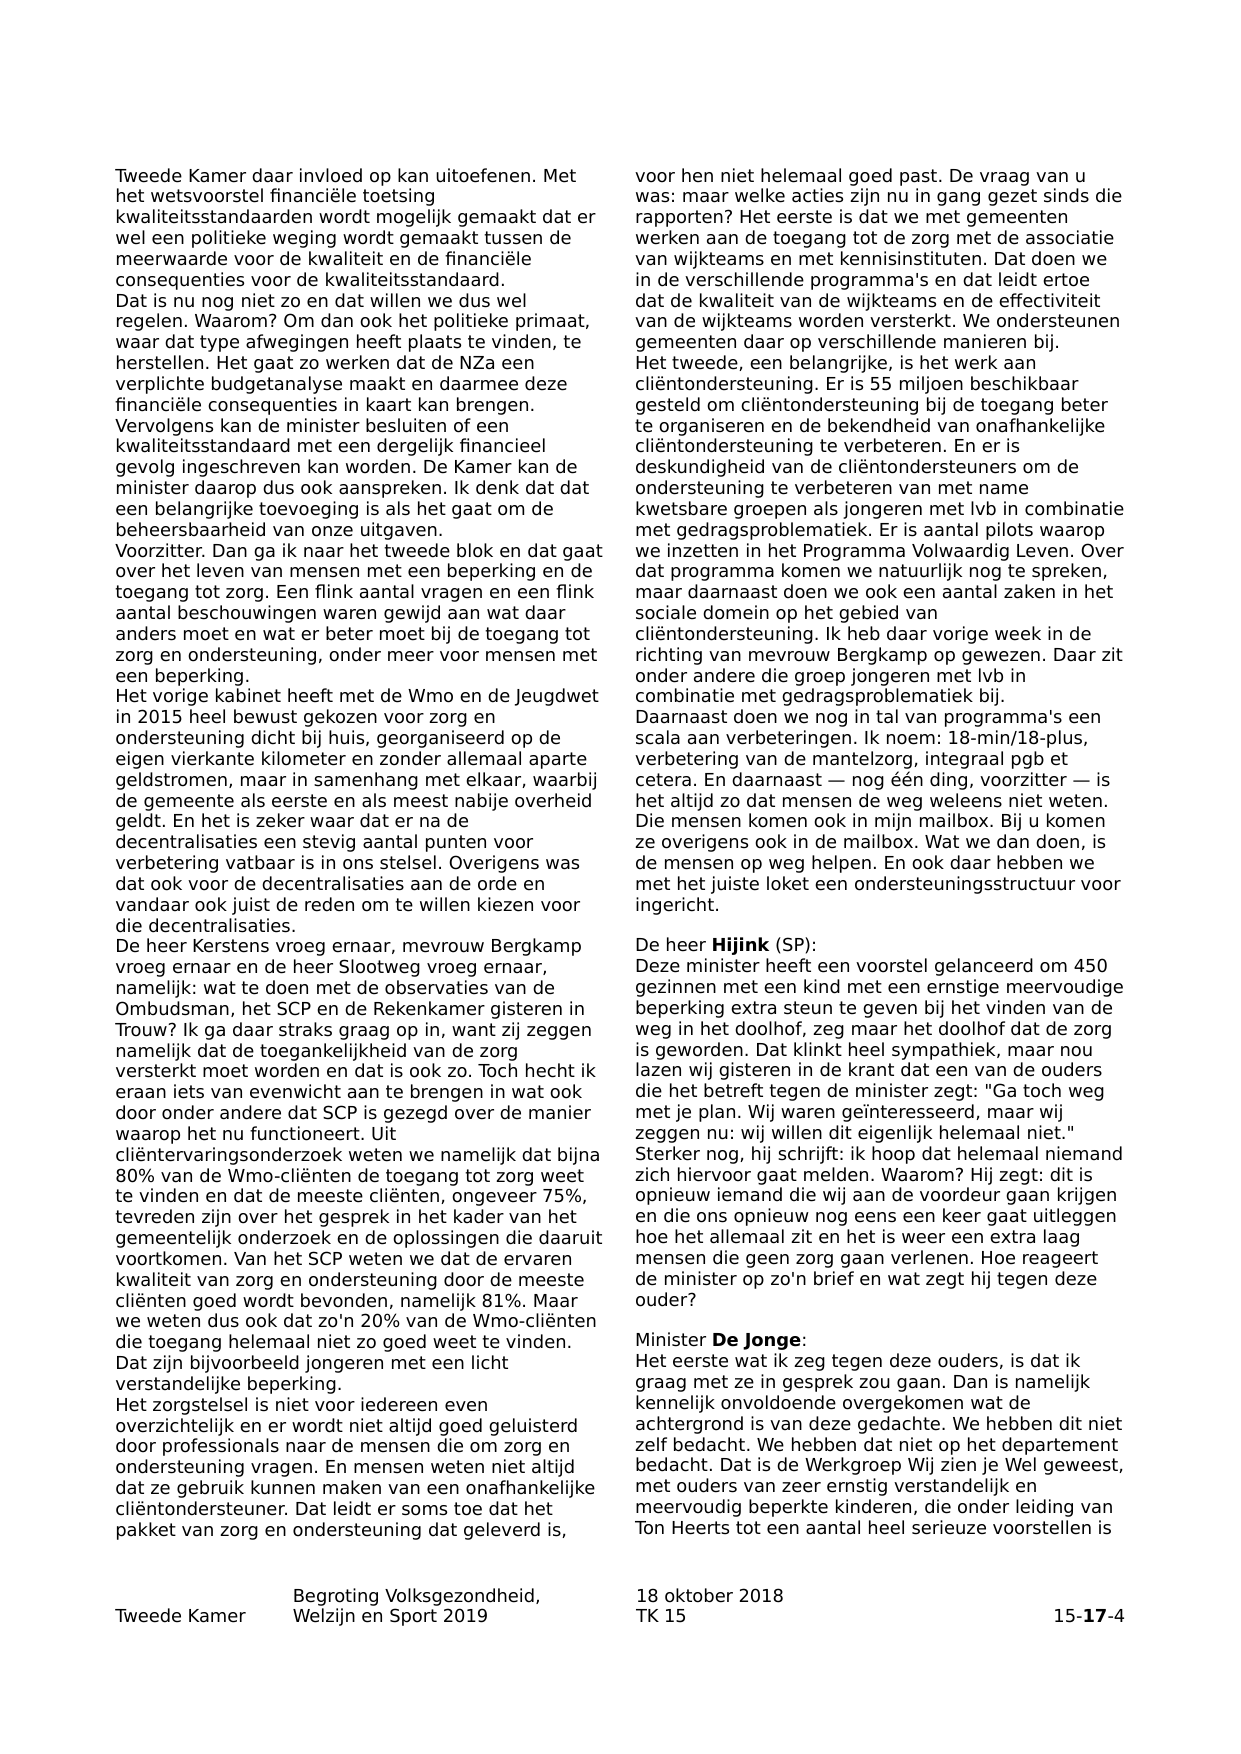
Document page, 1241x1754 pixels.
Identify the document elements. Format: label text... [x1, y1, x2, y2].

text Minister De Jonge: [635, 1330, 1125, 1351]
text Het eerste wat ik zeg tegen deze ouders, is dat ik graag met ze in gesprek zou gaan. Dan is namelijk kennelijk onvoldoende overgekomen wat de achtergrond is van deze gedachte. We hebben dit niet zelf bedacht. We hebben dat niet op het departement bedacht. Dat is de Werkgroep Wij zien je Wel geweest, met ouders van zeer ernstig verstandelijk en meervoudig beperkte kinderen, die onder leiding van Ton Heerts tot een aantal heel serieuze voorstellen is [635, 1351, 1125, 1538]
text Daarnaast doen we nog in tal van programma's een scala aan verbeteringen. Ik noem: 18-min/18-plus, verbetering van de mantelzorg, integraal pgb et cetera. En daarnaast — nog één ding, voorzitter — is het altijd zo dat mensen de weg weleens niet weten. Die mensen komen ook in mijn mailbox. Bij u komen ze overigens ook in de mailbox. Wat we dan doen, is de mensen op weg helpen. En ook daar hebben we met het juiste loket een ondersteuningsstructuur voor ingericht. [635, 707, 1125, 915]
text Voorzitter. Dan ga ik naar het tweede blok en dat gaat over het leven van mensen met een beperking en de toegang tot zorg. Een flink aantal vragen en een flink aantal beschouwingen waren gewijd aan wat daar anders moet en wat er beter moet bij de toegang tot zorg en ondersteuning, onder meer voor mensen met een beperking. [115, 540, 605, 686]
text Tweede Kamer daar invloed op kan uitoefenen. Met het wetsvoorstel financiële toetsing kwaliteitsstandaarden wordt mogelijk gemaakt dat er wel een politieke weging wordt gemaakt tussen de meerwaarde voor de kwaliteit en de financiële consequenties voor de kwaliteitsstandaard. [115, 165, 605, 290]
text Deze minister heeft een voorstel gelanceerd om 450 gezinnen met een kind met een ernstige meervoudige beperking extra steun te geven bij het vinden van de weg in het doolhof, zeg maar het doolhof dat de zorg is geworden. Dat klinkt heel sympathiek, maar nou lazen wij gisteren in de krant dat een van de ouders die het betreft tegen de minister zegt: "Ga toch weg met je plan. Wij waren geïnteresseerd, maar wij zeggen nu: wij willen dit eigenlijk helemaal niet." Sterker nog, hij schrijft: ik hoop dat helemaal niemand zich hiervoor gaat melden. Waarom? Hij zegt: dit is opnieuw iemand die wij aan de voordeur gaan krijgen en die ons opnieuw nog eens een keer gaat uitleggen hoe het allemaal zit en het is weer een extra laag mensen die geen zorg gaan verlenen. Hoe reageert de minister op zo'n brief en wat zegt hij tegen deze ouder? [635, 956, 1125, 1310]
text De heer Hijink (SP): [635, 935, 1125, 956]
text Het vorige kabinet heeft met de Wmo en de Jeugdwet in 2015 heel bewust gekozen voor zorg en ondersteuning dicht bij huis, georganiseerd op de eigen vierkante kilometer en zonder allemaal aparte geldstromen, maar in samenhang met elkaar, waarbij de gemeente als eerste en als meest nabije overheid geldt. En het is zeker waar dat er na de decentralisaties een stevig aantal punten voor verbetering vatbaar is in ons stelsel. Overigens was dat ook voor de decentralisaties aan de orde en vandaar ook juist de reden om te willen kiezen voor die decentralisaties. [115, 686, 605, 936]
text voor hen niet helemaal goed past. De vraag van u was: maar welke acties zijn nu in gang gezet sinds die rapporten? Het eerste is dat we met gemeenten werken aan de toegang tot de zorg met de associatie van wijkteams en met kennisinstituten. Dat doen we in de verschillende programma's en dat leidt ertoe dat de kwaliteit van de wijkteams en de effectiviteit van de wijkteams worden versterkt. We ondersteunen gemeenten daar op verschillende manieren bij. [635, 165, 1125, 353]
text Het zorgstelsel is niet voor iedereen even overzichtelijk en er wordt niet altijd goed geluisterd door professionals naar de mensen die om zorg en ondersteuning vragen. En mensen weten niet altijd dat ze gebruik kunnen maken van een onafhankelijke cliëntondersteuner. Dat leidt er soms toe dat het pakket van zorg en ondersteuning dat geleverd is, [115, 1394, 605, 1540]
text Het tweede, een belangrijke, is het werk aan cliëntondersteuning. Er is 55 miljoen beschikbaar gesteld om cliëntondersteuning bij de toegang beter te organiseren en de bekendheid van onafhankelijke cliëntondersteuning te verbeteren. En er is deskundigheid van de cliëntondersteuners om de ondersteuning te verbeteren van met name kwetsbare groepen als jongeren met lvb in combinatie met gedragsproblematiek. Er is aantal pilots waarop we inzetten in het Programma Volwaardig Leven. Over dat programma komen we natuurlijk nog te spreken, maar daarnaast doen we ook een aantal zaken in het sociale domein op het gebied van cliëntondersteuning. Ik heb daar vorige week in de richting van mevrouw Bergkamp op gewezen. Daar zit onder andere die groep jongeren met lvb in combinatie met gedragsproblematiek bij. [635, 353, 1125, 707]
text Dat is nu nog niet zo en dat willen we dus wel regelen. Waarom? Om dan ook het politieke primaat, waar dat type afwegingen heeft plaats te vinden, te herstellen. Het gaat zo werken dat de NZa een verplichte budgetanalyse maakt en daarmee deze financiële consequenties in kaart kan brengen. Vervolgens kan de minister besluiten of een kwaliteitsstandaard met een dergelijk financieel gevolg ingeschreven kan worden. De Kamer kan de minister daarop dus ook aanspreken. Ik denk dat dat een belangrijke toevoeging is als het gaat om de beheersbaarheid van onze uitgaven. [115, 290, 605, 540]
text De heer Kerstens vroeg ernaar, mevrouw Bergkamp vroeg ernaar en de heer Slootweg vroeg ernaar, namelijk: wat te doen met de observaties van de Ombudsman, het SCP en de Rekenkamer gisteren in Trouw? Ik ga daar straks graag op in, want zij zeggen namelijk dat de toegankelijkheid van de zorg versterkt moet worden en dat is ook zo. Toch hecht ik eraan iets van evenwicht aan te brengen in wat ook door onder andere dat SCP is gezegd over de manier waarop het nu functioneert. Uit cliëntervaringsonderzoek weten we namelijk dat bijna 80% van de Wmo-cliënten de toegang tot zorg weet te vinden en dat de meeste cliënten, ongeveer 75%, tevreden zijn over het gesprek in het kader van het gemeentelijk onderzoek en de oplossingen die daaruit voortkomen. Van het SCP weten we dat de ervaren kwaliteit van zorg en ondersteuning door de meeste cliënten goed wordt bevonden, namelijk 81%. Maar we weten dus ook dat zo'n 20% van de Wmo-cliënten die toegang helemaal niet zo goed weet te vinden. Dat zijn bijvoorbeeld jongeren met een licht verstandelijke beperking. [115, 936, 605, 1394]
